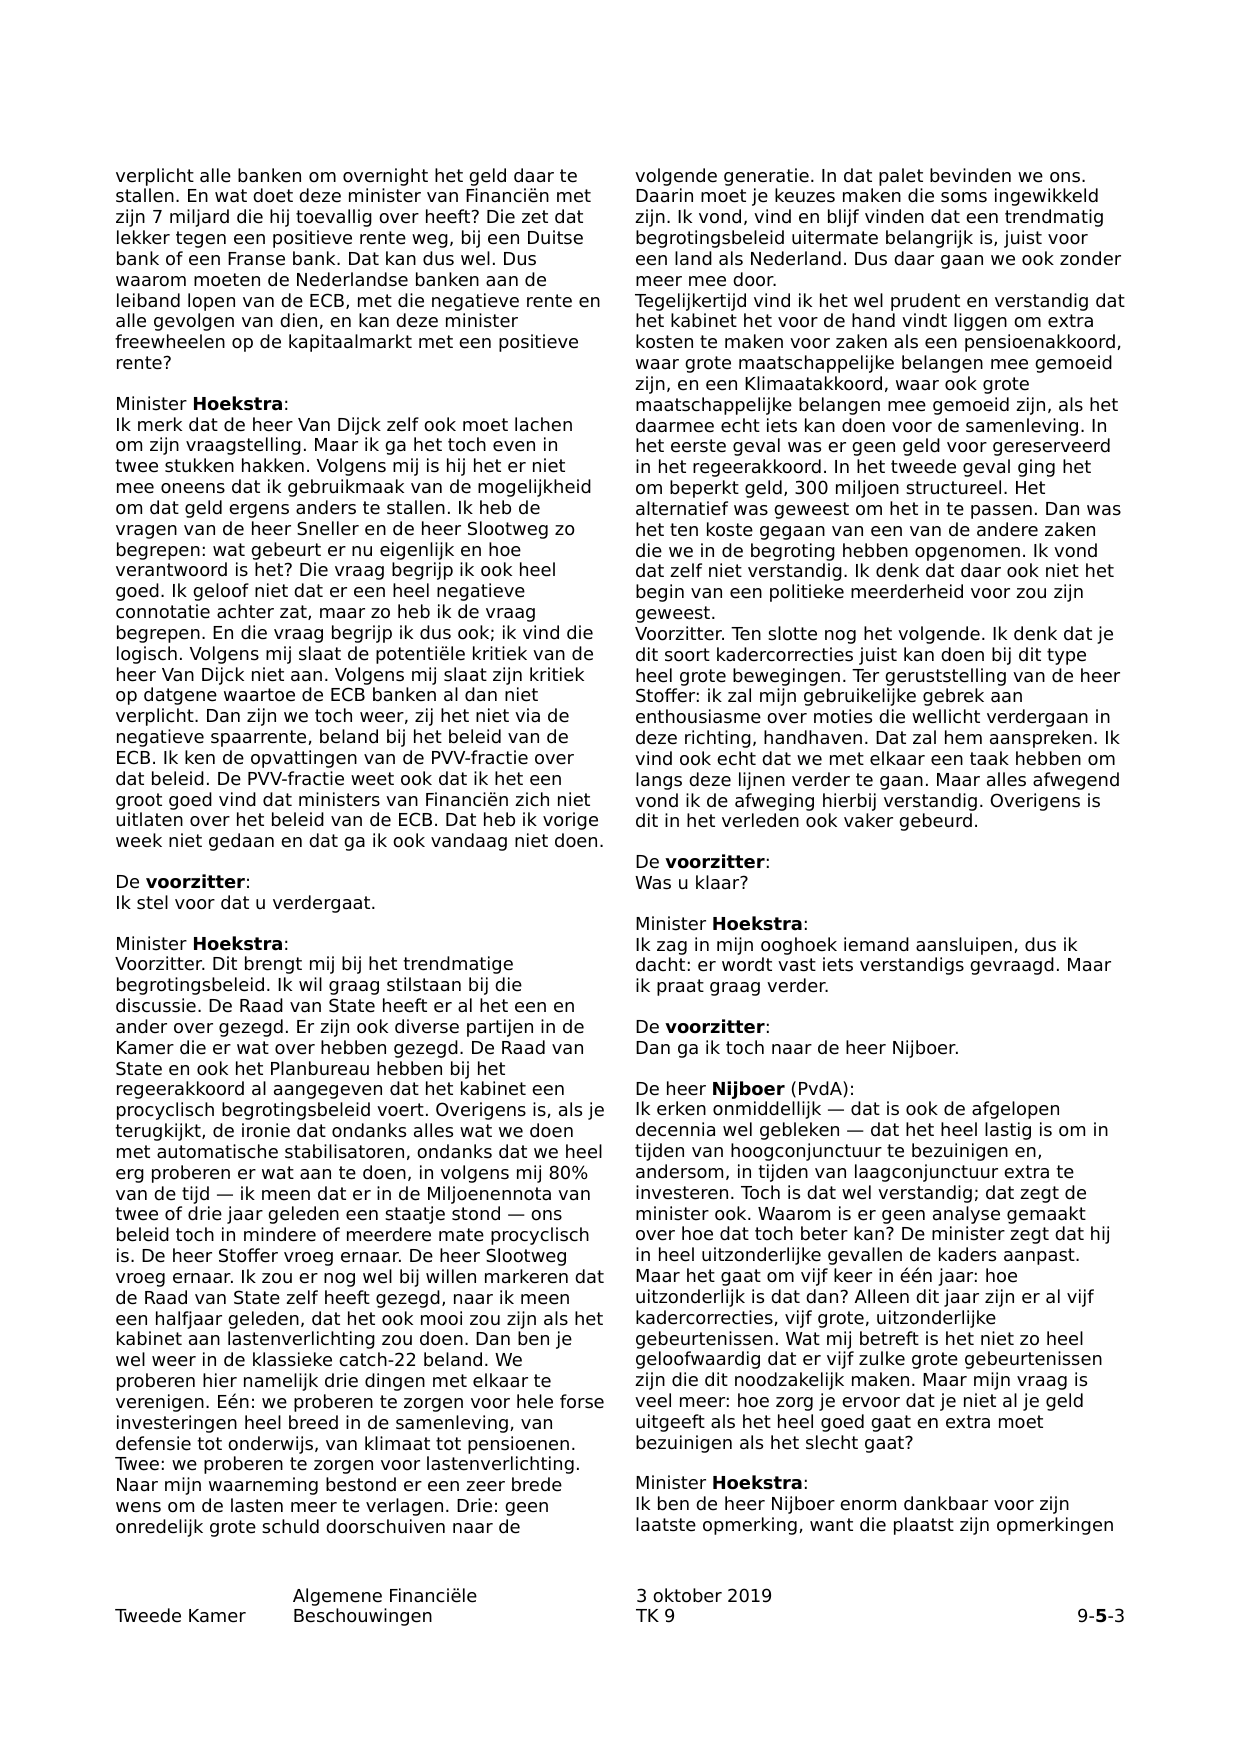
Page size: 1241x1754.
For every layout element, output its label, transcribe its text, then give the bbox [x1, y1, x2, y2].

text Minister Hoekstra: [635, 913, 1125, 934]
text verplicht alle banken om overnight het geld daar te stallen. En wat doet deze minister van Financiën met zijn 7 miljard die hij toevallig over heeft? Die zet dat lekker tegen een positieve rente weg, bij een Duitse bank of een Franse bank. Dat kan dus wel. Dus waarom moeten de Nederlandse banken aan de leiband lopen van de ECB, met die negatieve rente en alle gevolgen van dien, en kan deze minister freewheelen op de kapitaalmarkt met een positieve rente? [115, 165, 605, 374]
text Ik erken onmiddellijk — dat is ook de afgelopen decennia wel gebleken — dat het heel lastig is om in tijden van hoogconjunctuur te bezuinigen en, andersom, in tijden van laagconjunctuur extra te investeren. Toch is dat wel verstandig; dat zegt de minister ook. Waarom is er geen analyse gemaakt over hoe dat toch beter kan? De minister zegt dat hij in heel uitzonderlijke gevallen de kaders aanpast. Maar het gaat om vijf keer in één jaar: hoe uitzonderlijk is dat dan? Alleen dit jaar zijn er al vijf kadercorrecties, vijf grote, uitzonderlijke gebeurtenissen. Wat mij betreft is het niet zo heel geloofwaardig dat er vijf zulke grote gebeurtenissen zijn die dit noodzakelijk maken. Maar mijn vraag is veel meer: hoe zorg je ervoor dat je niet al je geld uitgeeft als het heel goed gaat en extra moet bezuinigen als het slecht gaat? [635, 1099, 1125, 1453]
text volgende generatie. In dat palet bevinden we ons. Daarin moet je keuzes maken die soms ingewikkeld zijn. Ik vond, vind en blijf vinden dat een trendmatig begrotingsbeleid uitermate belangrijk is, juist voor een land als Nederland. Dus daar gaan we ook zonder meer mee door. [635, 165, 1125, 290]
text Minister Hoekstra: [115, 394, 605, 414]
text Dan ga ik toch naar de heer Nijboer. [635, 1037, 1125, 1058]
text Ik stel voor dat u verdergaat. [115, 893, 605, 913]
text Ik zag in mijn ooghoek iemand aansluipen, dus ik dacht: er wordt vast iets verstandigs gevraagd. Maar ik praat graag verder. [635, 934, 1125, 997]
text Tegelijkertijd vind ik het wel prudent en verstandig dat het kabinet het voor de hand vindt liggen om extra kosten te maken voor zaken als een pensioenakkoord, waar grote maatschappelijke belangen mee gemoeid zijn, en een Klimaatakkoord, waar ook grote maatschappelijke belangen mee gemoeid zijn, als het daarmee echt iets kan doen voor de samenleving. In het eerste geval was er geen geld voor gereserveerd in het regeerakkoord. In het tweede geval ging het om beperkt geld, 300 miljoen structureel. Het alternatief was geweest om het in te passen. Dan was het ten koste gegaan van een van de andere zaken die we in de begroting hebben opgenomen. Ik vond dat zelf niet verstandig. Ik denk dat daar ook niet het begin van een politieke meerderheid voor zou zijn geweest. [635, 290, 1125, 624]
text Minister Hoekstra: [115, 933, 605, 954]
text De voorzitter: [635, 1017, 1125, 1037]
text De voorzitter: [635, 852, 1125, 873]
text Ik ben de heer Nijboer enorm dankbaar voor zijn laatste opmerking, want die plaatst zijn opmerkingen [635, 1494, 1125, 1536]
text De voorzitter: [115, 872, 605, 893]
text De heer Nijboer (PvdA): [635, 1078, 1125, 1099]
text Ik merk dat de heer Van Dijck zelf ook moet lachen om zijn vraagstelling. Maar ik ga het toch even in twee stukken hakken. Volgens mij is hij het er niet mee oneens dat ik gebruikmaak van de mogelijkheid om dat geld ergens anders te stallen. Ik heb de vragen van de heer Sneller en de heer Slootweg zo begrepen: wat gebeurt er nu eigenlijk en hoe verantwoord is het? Die vraag begrijp ik ook heel goed. Ik geloof niet dat er een heel negatieve connotatie achter zat, maar zo heb ik de vraag begrepen. En die vraag begrijp ik dus ook; ik vind die logisch. Volgens mij slaat de potentiële kritiek van de heer Van Dijck niet aan. Volgens mij slaat zijn kritiek op datgene waartoe de ECB banken al dan niet verplicht. Dan zijn we toch weer, zij het niet via de negatieve spaarrente, beland bij het beleid van de ECB. Ik ken de opvattingen van de PVV-fractie over dat beleid. De PVV-fractie weet ook dat ik het een groot goed vind dat ministers van Financiën zich niet uitlaten over het beleid van de ECB. Dat heb ik vorige week niet gedaan en dat ga ik ook vandaag niet doen. [115, 414, 605, 852]
text Was u klaar? [635, 873, 1125, 893]
text Minister Hoekstra: [635, 1473, 1125, 1494]
text Voorzitter. Dit brengt mij bij het trendmatige begrotingsbeleid. Ik wil graag stilstaan bij die discussie. De Raad van State heeft er al het een en ander over gezegd. Er zijn ook diverse partijen in de Kamer die er wat over hebben gezegd. De Raad van State en ook het Planbureau hebben bij het regeerakkoord al aangegeven dat het kabinet een procyclisch begrotingsbeleid voert. Overigens is, als je terugkijkt, de ironie dat ondanks alles wat we doen met automatische stabilisatoren, ondanks dat we heel erg proberen er wat aan te doen, in volgens mij 80% van de tijd — ik meen dat er in de Miljoenennota van twee of drie jaar geleden een staatje stond — ons beleid toch in mindere of meerdere mate procyclisch is. De heer Stoffer vroeg ernaar. De heer Slootweg vroeg ernaar. Ik zou er nog wel bij willen markeren dat de Raad van State zelf heeft gezegd, naar ik meen een halfjaar geleden, dat het ook mooi zou zijn als het kabinet aan lastenverlichting zou doen. Dan ben je wel weer in de klassieke catch-22 beland. We proberen hier namelijk drie dingen met elkaar te verenigen. Eén: we proberen te zorgen voor hele forse investeringen heel breed in de samenleving, van defensie tot onderwijs, van klimaat tot pensioenen. Twee: we proberen te zorgen voor lastenverlichting. Naar mijn waarneming bestond er een zeer brede wens om de lasten meer te verlagen. Drie: geen onredelijk grote schuld doorschuiven naar de [115, 954, 605, 1537]
text Voorzitter. Ten slotte nog het volgende. Ik denk dat je dit soort kadercorrecties juist kan doen bij dit type heel grote bewegingen. Ter geruststelling van de heer Stoffer: ik zal mijn gebruikelijke gebrek aan enthousiasme over moties die wellicht verdergaan in deze richting, handhaven. Dat zal hem aanspreken. Ik vind ook echt dat we met elkaar een taak hebben om langs deze lijnen verder te gaan. Maar alles afwegend vond ik de afweging hierbij verstandig. Overigens is dit in het verleden ook vaker gebeurd. [635, 624, 1125, 832]
